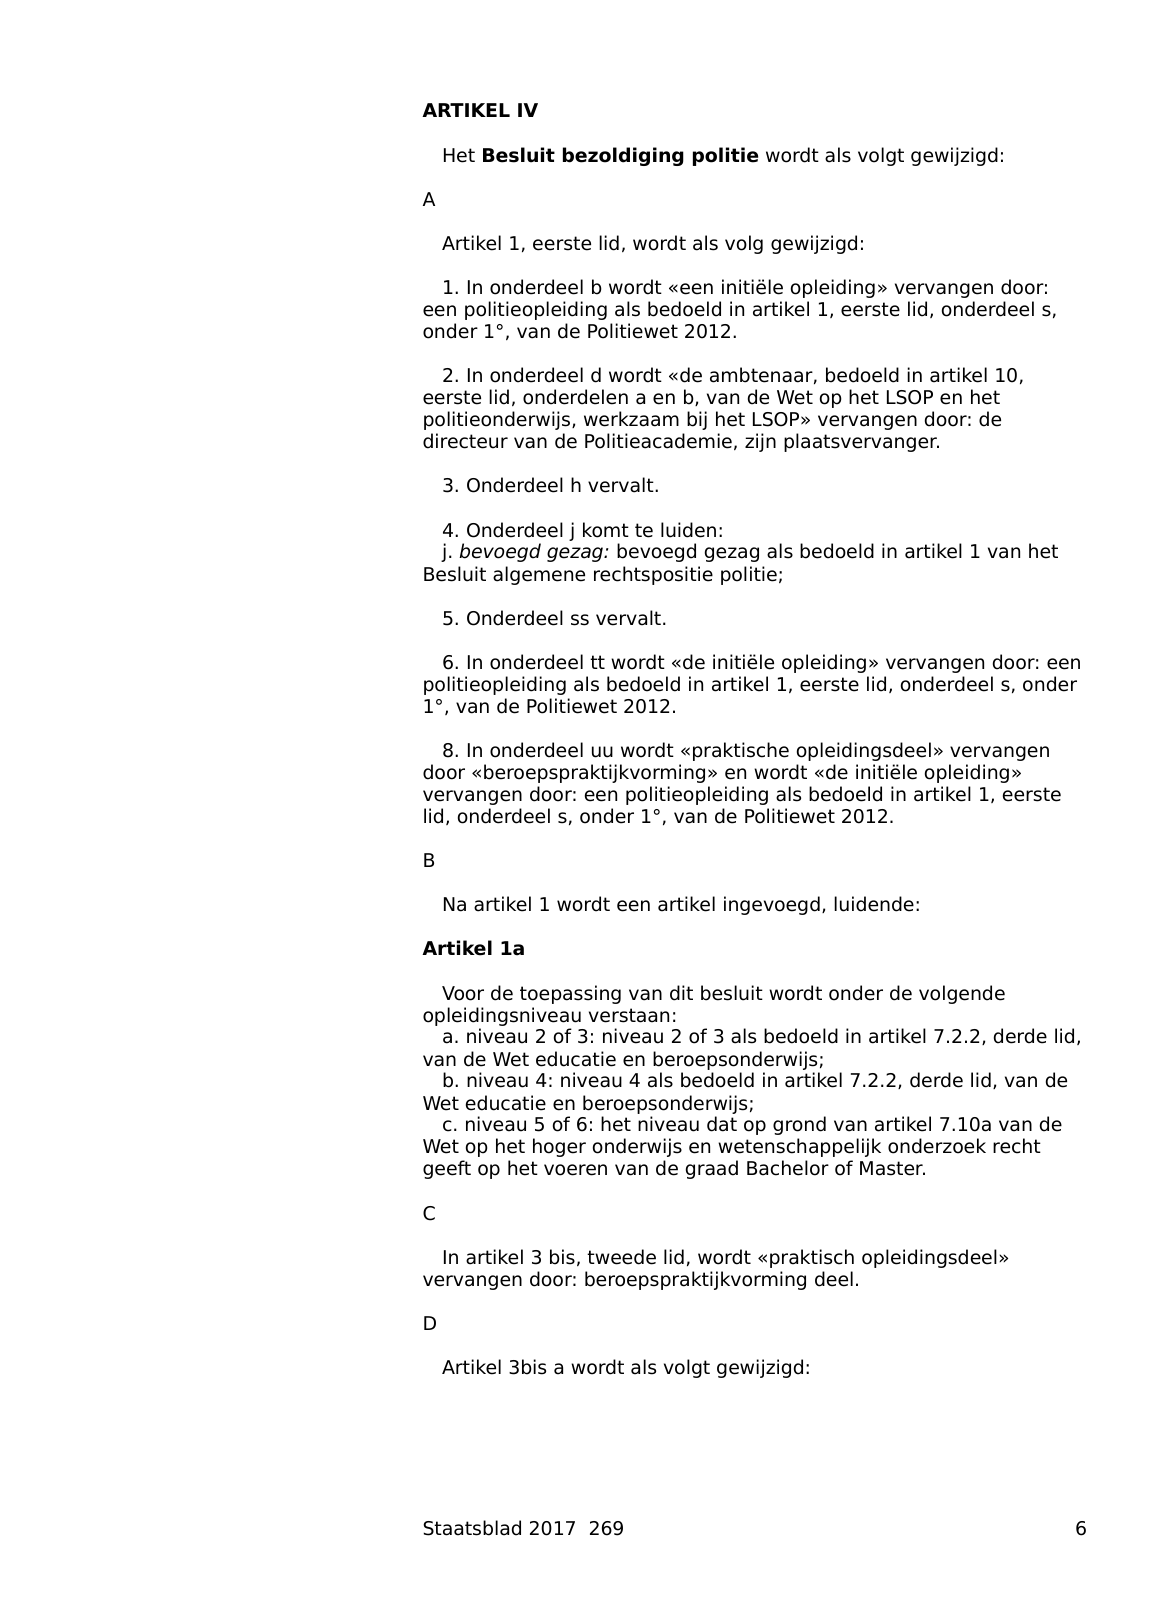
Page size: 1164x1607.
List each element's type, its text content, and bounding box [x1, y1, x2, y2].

subtitle ARTIKEL IV [422, 100, 1087, 122]
text Na artikel 1 wordt een artikel ingevoegd, luidende: [422, 894, 1087, 916]
text 1. In onderdeel b wordt «een initiële opleiding» vervangen door: een politieopleiding als bedoeld in artikel 1, eerste lid, onderdeel s, onder 1°, van de Politiewet 2012. [422, 277, 1087, 343]
text C [422, 1202, 1087, 1224]
text In artikel 3 bis, tweede lid, wordt «praktisch opleidingsdeel» vervangen door: beroepspraktijkvorming deel. [422, 1247, 1087, 1291]
text Artikel 3bis a wordt als volgt gewijzigd: [422, 1357, 1087, 1379]
text 5. Onderdeel ss vervalt. [422, 608, 1087, 629]
text a. niveau 2 of 3: niveau 2 of 3 als bedoeld in artikel 7.2.2, derde lid, van de Wet educatie en beroepsonderwijs; [422, 1026, 1087, 1070]
text j. bevoegd gezag: bevoegd gezag als bedoeld in artikel 1 van het Besluit algemene rechtspositie politie; [422, 541, 1087, 585]
text 6. In onderdeel tt wordt «de initiële opleiding» vervangen door: een politieopleiding als bedoeld in artikel 1, eerste lid, onderdeel s, onder 1°, van de Politiewet 2012. [422, 652, 1087, 718]
text 8. In onderdeel uu wordt «praktische opleidingsdeel» vervangen door «beroepspraktijkvorming» en wordt «de initiële opleiding» vervangen door: een politieopleiding als bedoeld in artikel 1, eerste lid, onderdeel s, onder 1°, van de Politiewet 2012. [422, 740, 1087, 828]
text Het Besluit bezoldiging politie wordt als volgt gewijzigd: [422, 144, 1087, 167]
text 4. Onderdeel j komt te luiden: [422, 519, 1087, 541]
text B [422, 850, 1087, 872]
text b. niveau 4: niveau 4 als bedoeld in artikel 7.2.2, derde lid, van de Wet educatie en beroepsonderwijs; [422, 1070, 1087, 1114]
text D [422, 1313, 1087, 1335]
text A [422, 189, 1087, 211]
text 3. Onderdeel h vervalt. [422, 475, 1087, 497]
text c. niveau 5 of 6: het niveau dat op grond van artikel 7.10a van de Wet op het hoger onderwijs en wetenschappelijk onderzoek recht geeft op het voeren van de graad Bachelor of Master. [422, 1114, 1087, 1180]
text Voor de toepassing van dit besluit wordt onder de volgende opleidingsniveau verstaan: [422, 982, 1087, 1026]
text Artikel 1, eerste lid, wordt als volg gewijzigd: [422, 233, 1087, 255]
subtitle Artikel 1a [422, 938, 1087, 960]
text 2. In onderdeel d wordt «de ambtenaar, bedoeld in artikel 10, eerste lid, onderdelen a en b, van de Wet op het LSOP en het politieonderwijs, werkzaam bij het LSOP» vervangen door: de directeur van de Politieacademie, zijn plaatsvervanger. [422, 365, 1087, 453]
